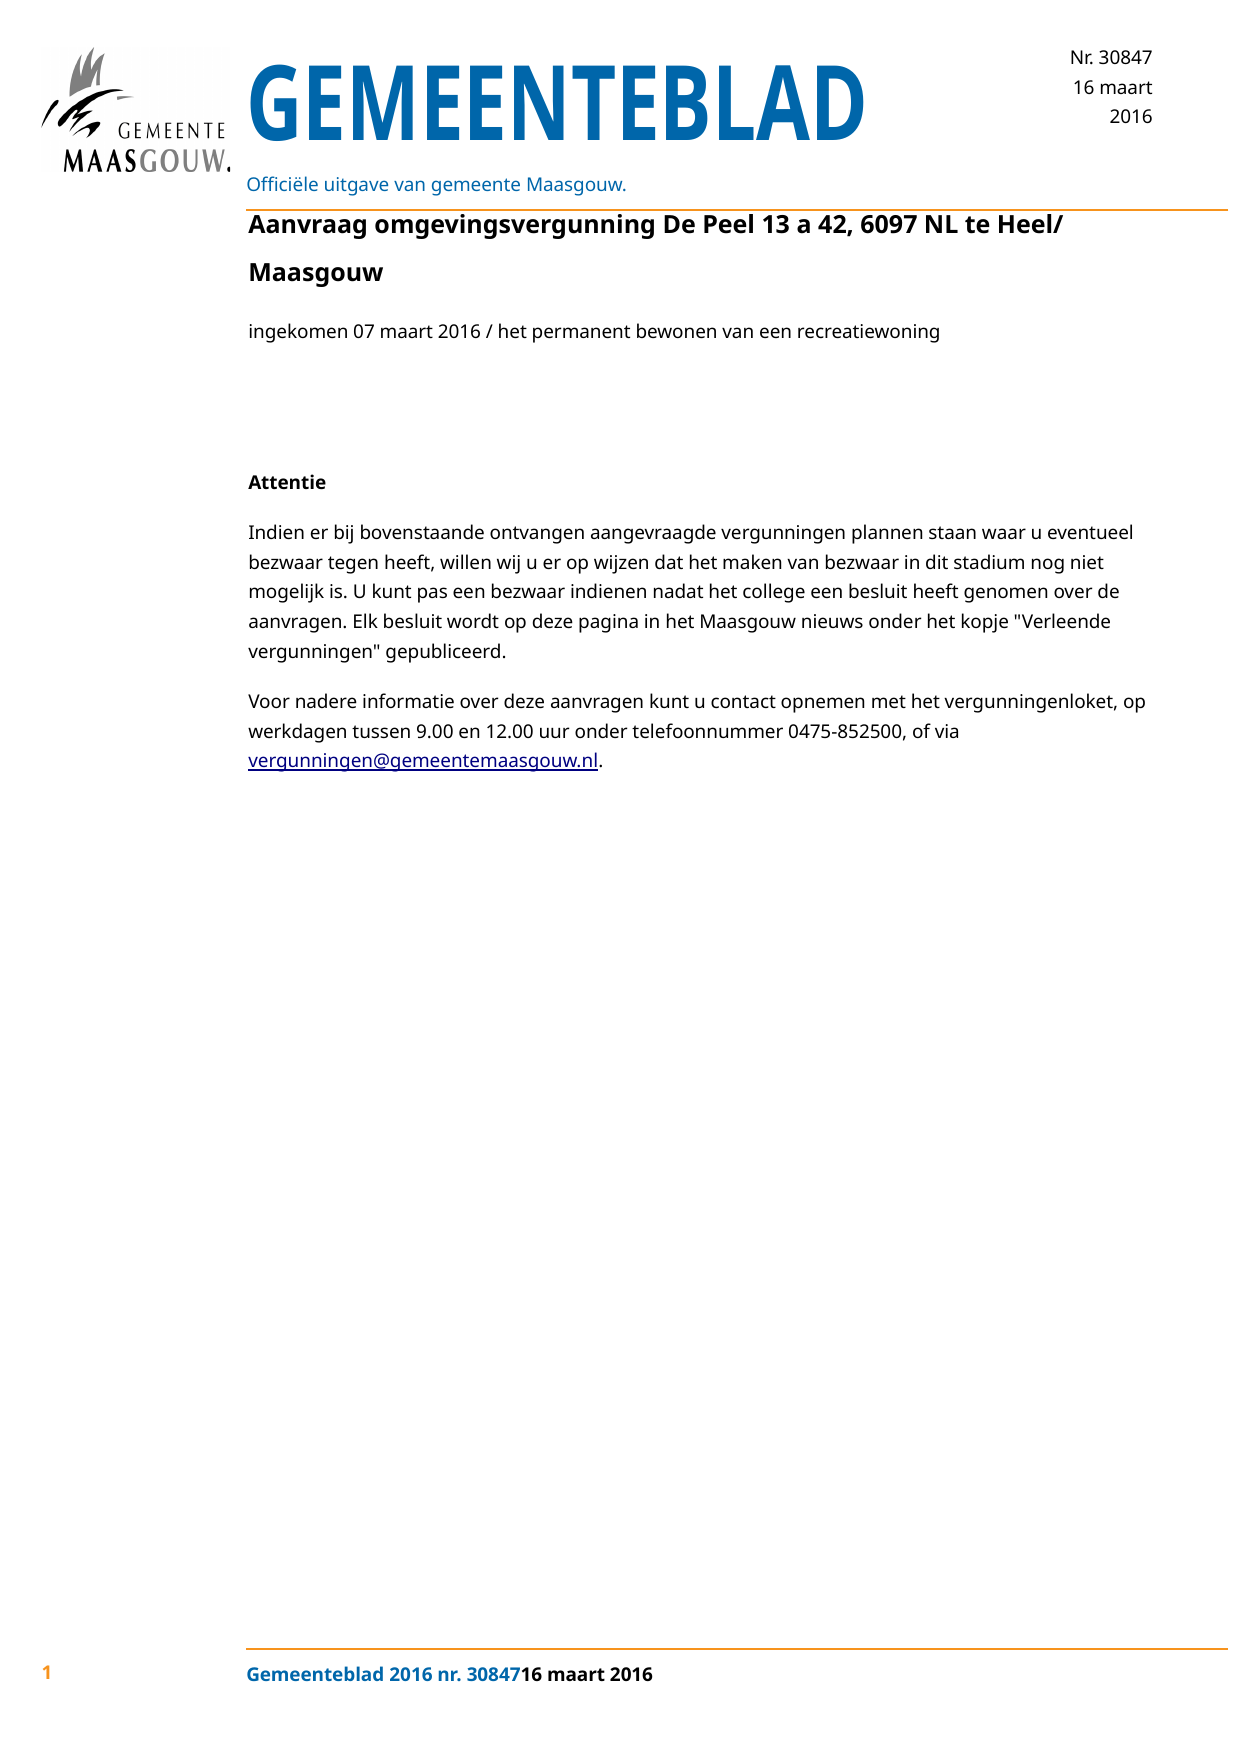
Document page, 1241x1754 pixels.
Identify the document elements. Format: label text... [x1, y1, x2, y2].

picture [41, 47, 231, 172]
text Aanvraag omgevingsvergunning De Peel 13 a 42, 6097 NL te Heel/ Maasgouw [248, 211, 1152, 288]
text Voor nadere informatie over deze aanvragen kunt u contact opnemen met het vergunningenloket, op werkdagen tussen 9.00 en 12.00 uur onder telefoonnummer 0475-852500, of via vergunningen@gemeentemaasgouw.nl. [248, 688, 1152, 773]
text Indien er bij bovenstaande ontvangen aangevraagde vergunningen plannen staan waar u eventueel bezwaar tegen heeft, willen wij u er op wijzen dat het maken van bezwaar in dit stadium nog niet mogelijk is. U kunt pas een bezwaar indienen nadat het college een besluit heeft genomen over de aanvragen. Elk besluit wordt op deze pagina in het Maasgouw nieuws onder het kopje "Verleende vergunningen" gepubliceerd. [248, 519, 1152, 664]
text Attentie [248, 469, 1152, 495]
text ingekomen 07 maart 2016 / het permanent bewonen van een recreatiewoning [248, 318, 1152, 344]
